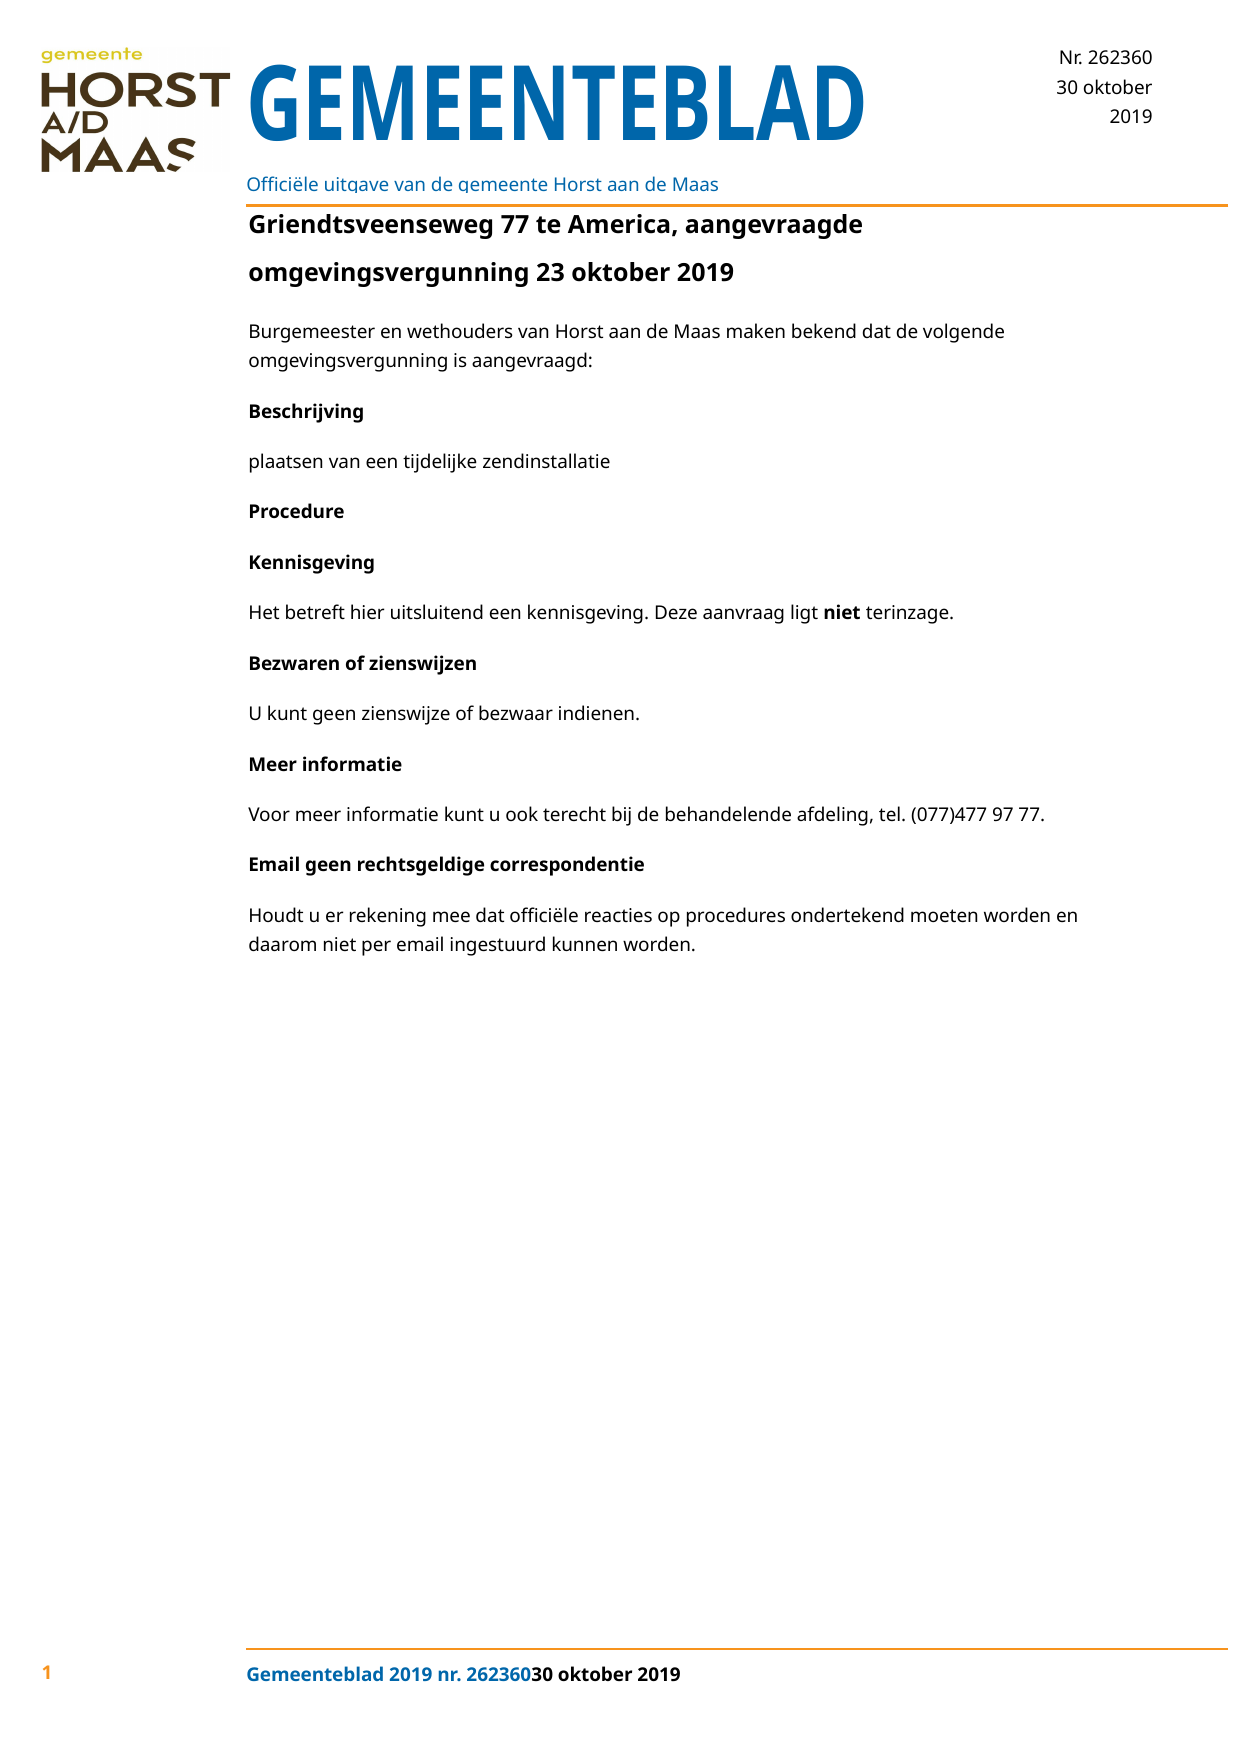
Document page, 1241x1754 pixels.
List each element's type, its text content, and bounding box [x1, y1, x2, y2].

text Email geen rechtsgeldige correspondentie [248, 852, 1152, 877]
text Meer informatie [248, 751, 1152, 777]
text Griendtsveenseweg 77 te America, aangevraagde omgevingsvergunning 23 oktober 2019 [248, 207, 1152, 288]
text Houdt u er rekening mee dat officiële reacties op procedures ondertekend moeten worden en daarom niet per email ingestuurd kunnen worden. [248, 902, 1152, 957]
picture [41, 47, 231, 172]
text Het betreft hier uitsluitend een kennisgeving. Deze aanvraag ligt niet terinzage. [248, 599, 1152, 625]
text Kennisgeving [248, 549, 1152, 575]
text Burgemeester en wethouders van Horst aan de Maas maken bekend dat de volgende omgevingsvergunning is aangevraagd: [248, 318, 1152, 373]
text U kunt geen zienswijze of bezwaar indienen. [248, 700, 1152, 726]
text plaatsen van een tijdelijke zendinstallatie [248, 448, 1152, 474]
text Voor meer informatie kunt u ook terecht bij de behandelende afdeling, tel. (077)477 97 77. [248, 801, 1152, 827]
text Bezwaren of zienswijzen [248, 650, 1152, 676]
text Beschrijving [248, 398, 1152, 424]
text Procedure [248, 499, 1152, 524]
